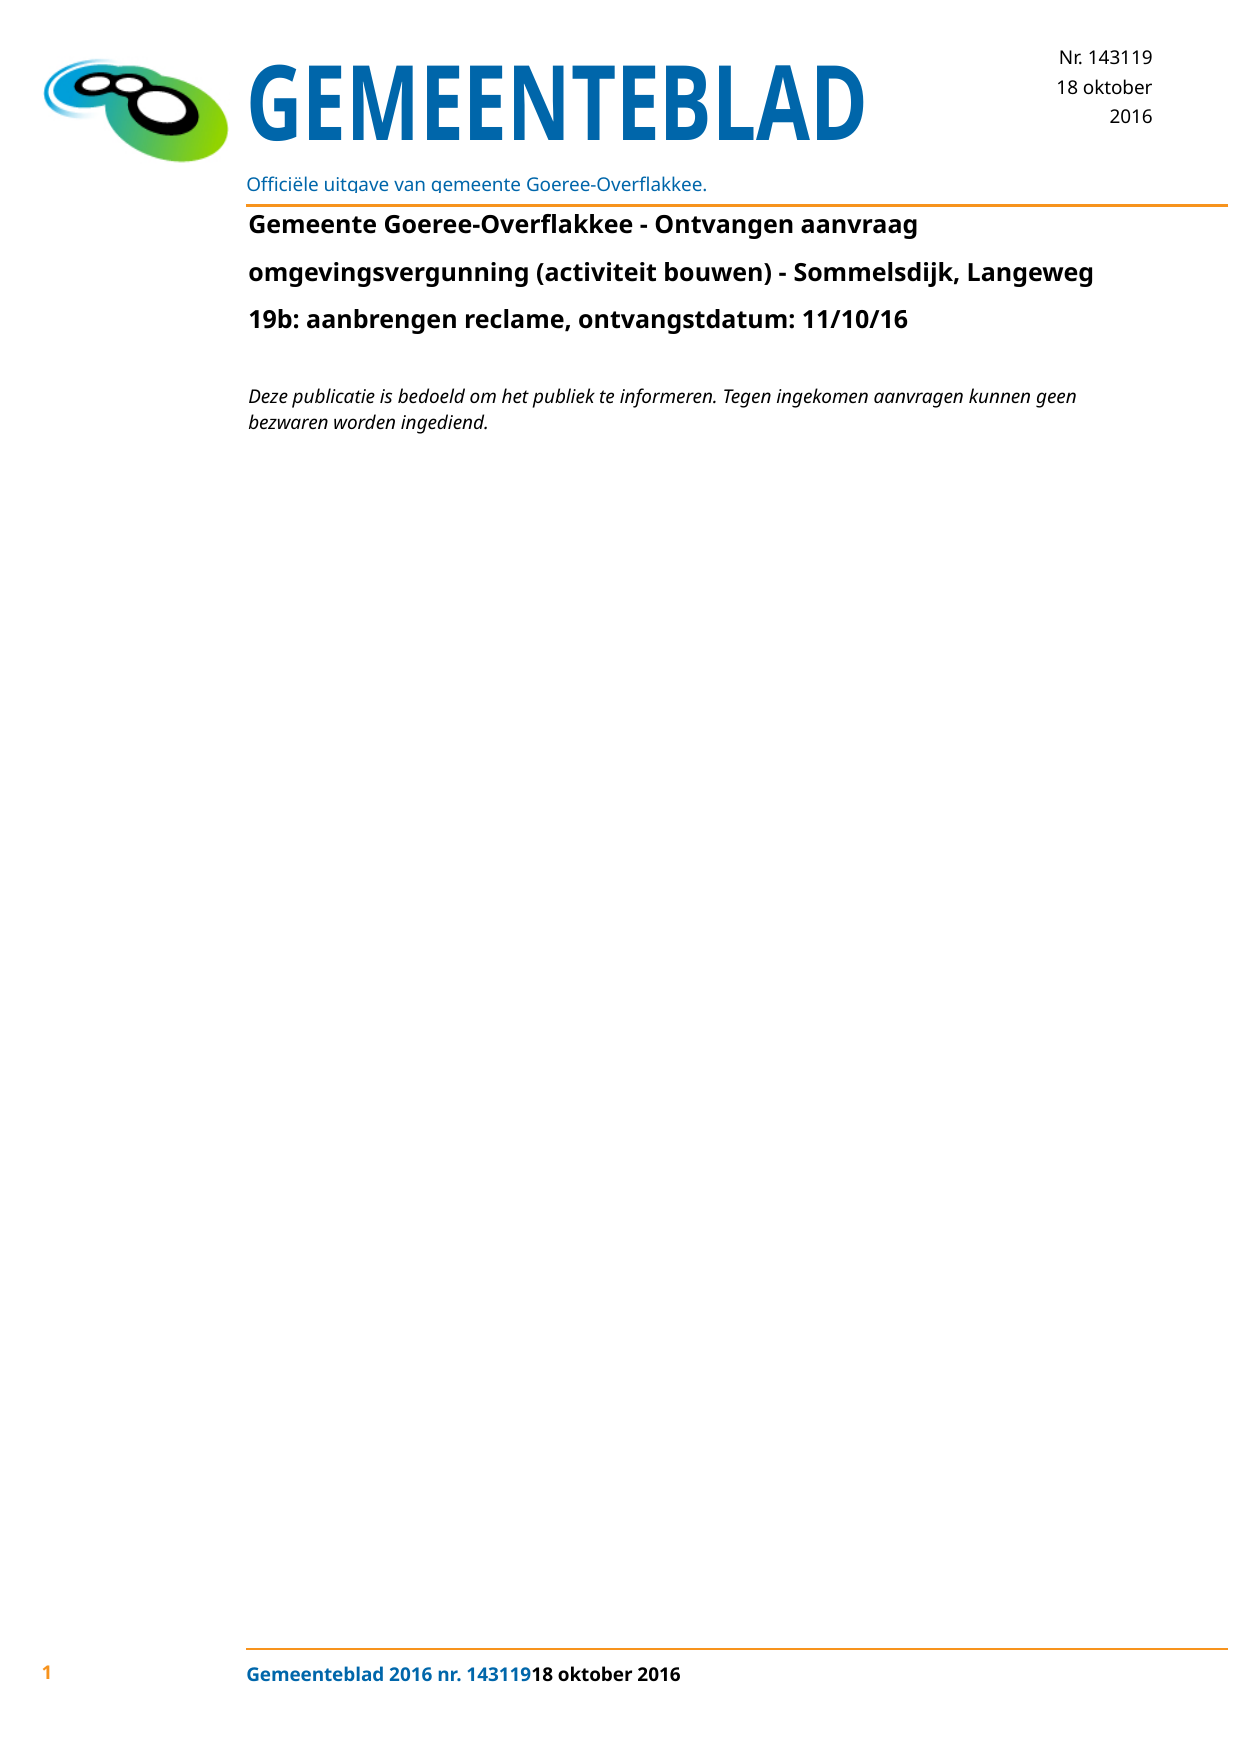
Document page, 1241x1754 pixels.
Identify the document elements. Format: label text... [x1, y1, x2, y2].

picture [41, 47, 231, 172]
text Deze publicatie is bedoeld om het publiek te informeren. Tegen ingekomen aanvragen kunnen geen bezwaren worden ingediend. [248, 384, 1152, 435]
text Gemeente Goeree-Overflakkee - Ontvangen aanvraag omgevingsvergunning (activiteit bouwen) - Sommelsdijk, Langeweg 19b: aanbrengen reclame, ontvangstdatum: 11/10/16 [248, 207, 1152, 336]
